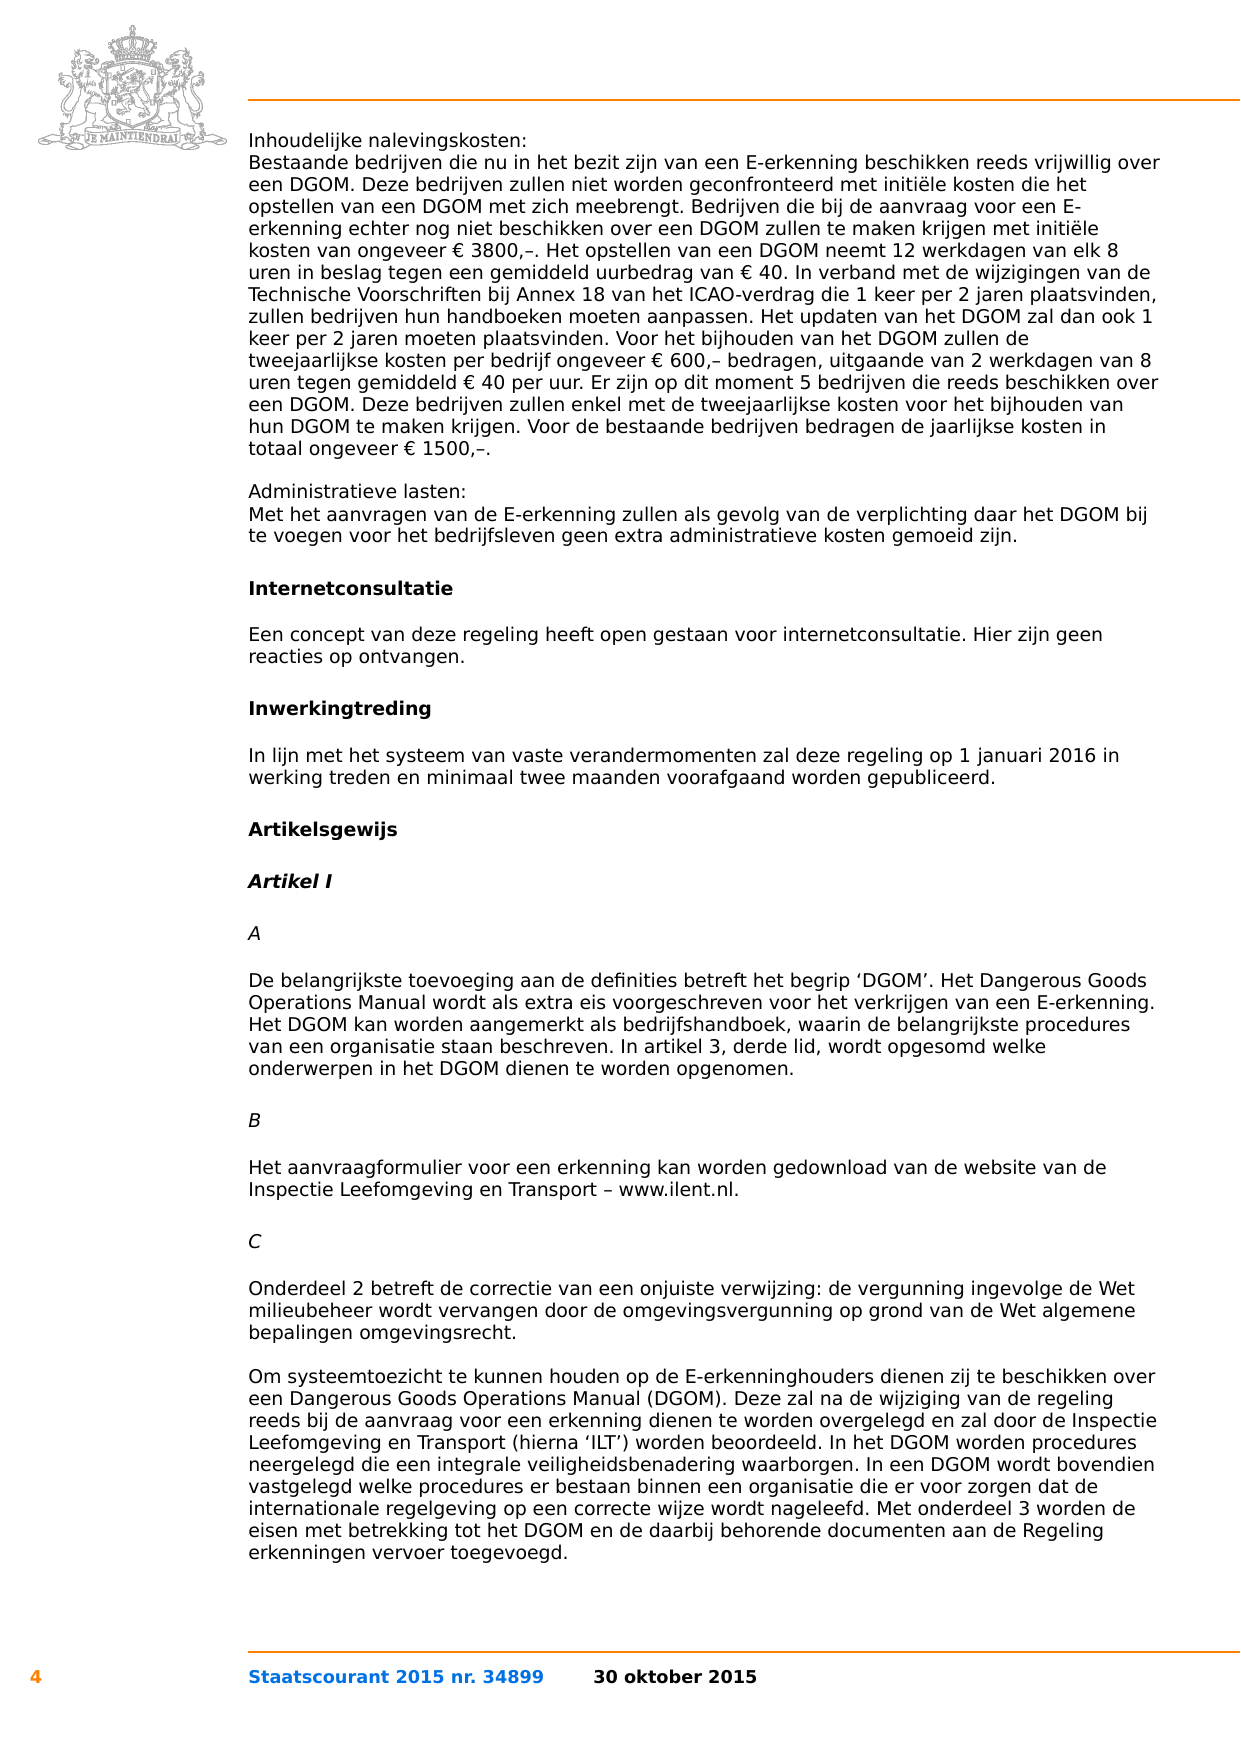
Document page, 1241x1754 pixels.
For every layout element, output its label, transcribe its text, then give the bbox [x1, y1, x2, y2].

subtitle Artikelsgewijs [248, 819, 1163, 841]
text De belangrijkste toevoeging aan de definities betreft het begrip ‘DGOM’. Het Dangerous Goods Operations Manual wordt als extra eis voorgeschreven voor het verkrijgen van een E-erkenning. Het DGOM kan worden aangemerkt als bedrijfshandboek, waarin de belangrijkste procedures van een organisatie staan beschreven. In artikel 3, derde lid, wordt opgesomd welke onderwerpen in het DGOM dienen te worden opgenomen. [248, 970, 1163, 1080]
subtitle A [248, 923, 1163, 945]
subtitle C [248, 1231, 1163, 1253]
text Met het aanvragen van de E-erkenning zullen als gevolg van de verplichting daar het DGOM bij te voegen voor het bedrijfsleven geen extra administratieve kosten gemoeid zijn. [248, 503, 1163, 547]
picture [38, 25, 227, 150]
text Inhoudelijke nalevingskosten: [248, 130, 1163, 152]
subtitle Internetconsultatie [248, 577, 1163, 599]
subtitle Artikel I [248, 871, 1163, 893]
text Onderdeel 2 betreft de correctie van een onjuiste verwijzing: de vergunning ingevolge de Wet milieubeheer wordt vervangen door de omgevingsvergunning op grond van de Wet algemene bepalingen omgevingsrecht. [248, 1278, 1163, 1344]
text In lijn met het systeem van vaste verandermomenten zal deze regeling op 1 januari 2016 in werking treden en minimaal twee maanden voorafgaand worden gepubliceerd. [248, 745, 1163, 789]
text Bestaande bedrijven die nu in het bezit zijn van een E-erkenning beschikken reeds vrijwillig over een DGOM. Deze bedrijven zullen niet worden geconfronteerd met initiële kosten die het opstellen van een DGOM met zich meebrengt. Bedrijven die bij de aanvraag voor een E-erkenning echter nog niet beschikken over een DGOM zullen te maken krijgen met initiële kosten van ongeveer € 3800,–. Het opstellen van een DGOM neemt 12 werkdagen van elk 8 uren in beslag tegen een gemiddeld uurbedrag van € 40. In verband met de wijzigingen van de Technische Voorschriften bij Annex 18 van het ICAO-verdrag die 1 keer per 2 jaren plaatsvinden, zullen bedrijven hun handboeken moeten aanpassen. Het updaten van het DGOM zal dan ook 1 keer per 2 jaren moeten plaatsvinden. Voor het bijhouden van het DGOM zullen de tweejaarlijkse kosten per bedrijf ongeveer € 600,– bedragen, uitgaande van 2 werkdagen van 8 uren tegen gemiddeld € 40 per uur. Er zijn op dit moment 5 bedrijven die reeds beschikken over een DGOM. Deze bedrijven zullen enkel met de tweejaarlijkse kosten voor het bijhouden van hun DGOM te maken krijgen. Voor de bestaande bedrijven bedragen de jaarlijkse kosten in totaal ongeveer € 1500,–. [248, 152, 1163, 459]
subtitle B [248, 1110, 1163, 1132]
text Om systeemtoezicht te kunnen houden op de E-erkenninghouders dienen zij te beschikken over een Dangerous Goods Operations Manual (DGOM). Deze zal na de wijziging van de regeling reeds bij de aanvraag voor een erkenning dienen te worden overgelegd en zal door de Inspectie Leefomgeving en Transport (hierna ‘ILT’) worden beoordeeld. In het DGOM worden procedures neergelegd die een integrale veiligheidsbenadering waarborgen. In een DGOM wordt bovendien vastgelegd welke procedures er bestaan binnen een organisatie die er voor zorgen dat de internationale regelgeving op een correcte wijze wordt nageleefd. Met onderdeel 3 worden de eisen met betrekking tot het DGOM en de daarbij behorende documenten aan de Regeling erkenningen vervoer toegevoegd. [248, 1366, 1163, 1564]
text Administratieve lasten: [248, 481, 1163, 503]
text Een concept van deze regeling heeft open gestaan voor internetconsultatie. Hier zijn geen reacties op ontvangen. [248, 624, 1163, 668]
text Het aanvraagformulier voor een erkenning kan worden gedownload van de website van de Inspectie Leefomgeving en Transport – www.ilent.nl. [248, 1157, 1163, 1201]
subtitle Inwerkingtreding [248, 698, 1163, 720]
